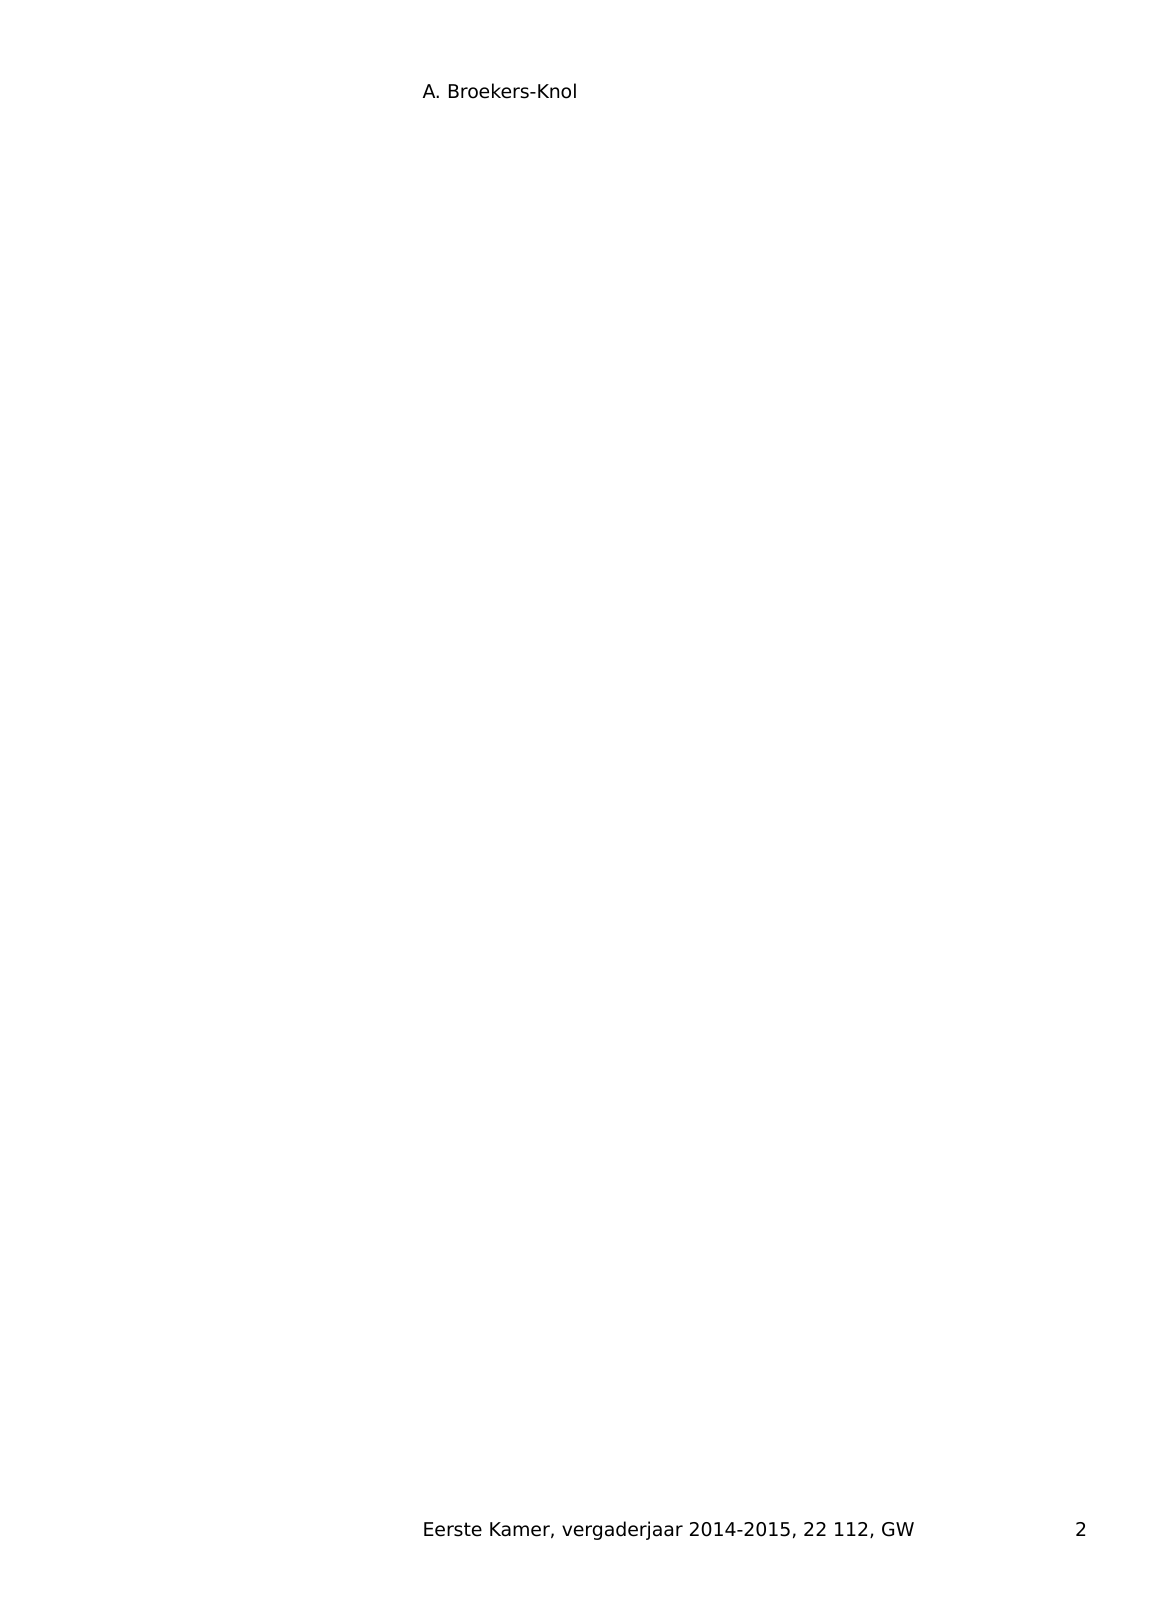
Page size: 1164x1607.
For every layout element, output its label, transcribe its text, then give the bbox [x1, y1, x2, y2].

text A. Broekers-Knol [422, 59, 1087, 103]
